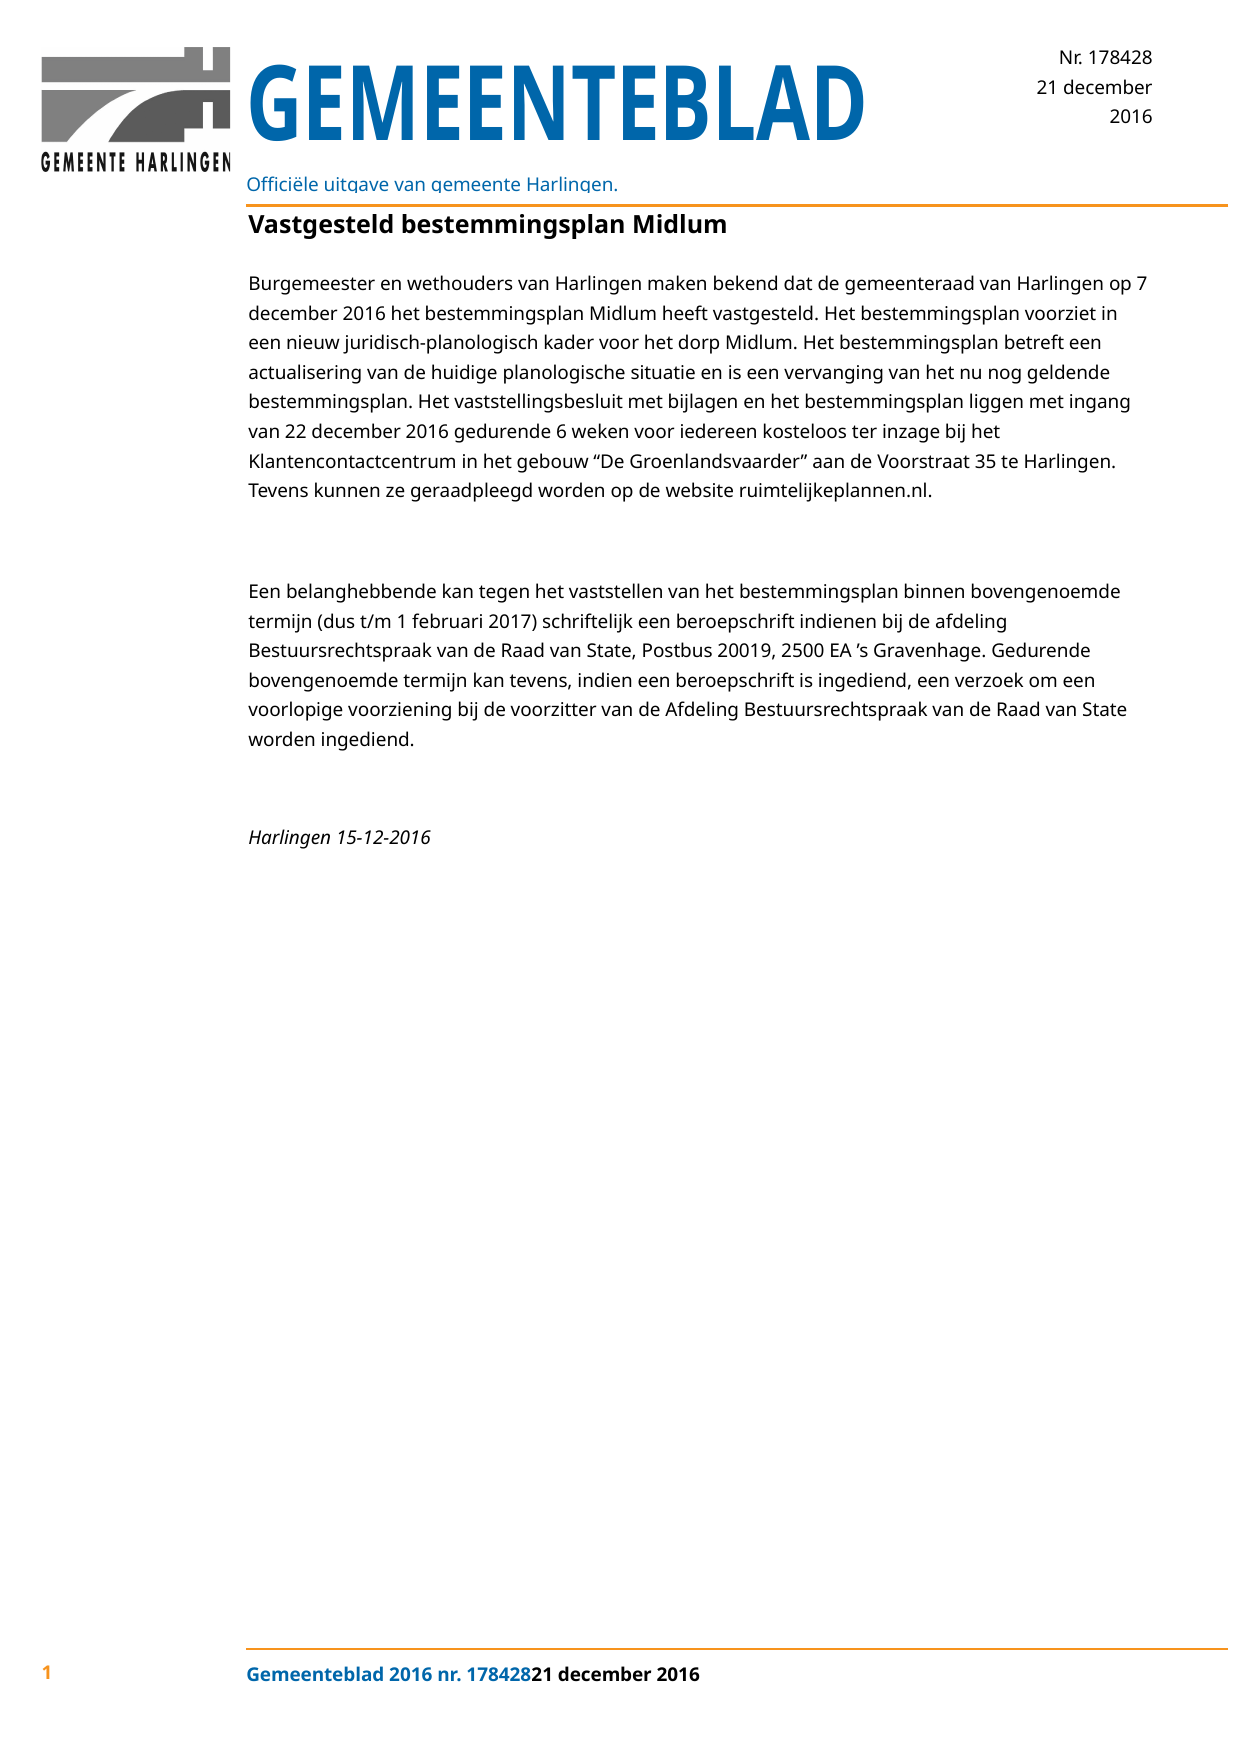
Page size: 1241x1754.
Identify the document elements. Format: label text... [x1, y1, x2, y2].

text Burgemeester en wethouders van Harlingen maken bekend dat de gemeenteraad van Harlingen op 7 december 2016 het bestemmingsplan Midlum heeft vastgesteld. Het bestemmingsplan voorziet in een nieuw juridisch-planologisch kader voor het dorp Midlum. Het bestemmingsplan betreft een actualisering van de huidige planologische situatie en is een vervanging van het nu nog geldende bestemmingsplan. Het vaststellingsbesluit met bijlagen en het bestemmingsplan liggen met ingang van 22 december 2016 gedurende 6 weken voor iedereen kosteloos ter inzage bij het Klantencontactcentrum in het gebouw “De Groenlandsvaarder” aan de Voorstraat 35 te Harlingen. Tevens kunnen ze geraadpleegd worden op de website ruimtelijkeplannen.nl. [248, 270, 1152, 503]
text Harlingen 15-12-2016 [248, 824, 1152, 850]
picture [41, 47, 231, 172]
text Vastgesteld bestemmingsplan Midlum [248, 207, 1152, 241]
text Een belanghebbende kan tegen het vaststellen van het bestemmingsplan binnen bovengenoemde termijn (dus t/m 1 februari 2017) schriftelijk een beroepschrift indienen bij de afdeling Bestuursrechtspraak van de Raad van State, Postbus 20019, 2500 EA ’s Gravenhage. Gedurende bovengenoemde termijn kan tevens, indien een beroepschrift is ingediend, een verzoek om een voorlopige voorziening bij de voorzitter van de Afdeling Bestuursrechtspraak van de Raad van State worden ingediend. [248, 578, 1152, 752]
